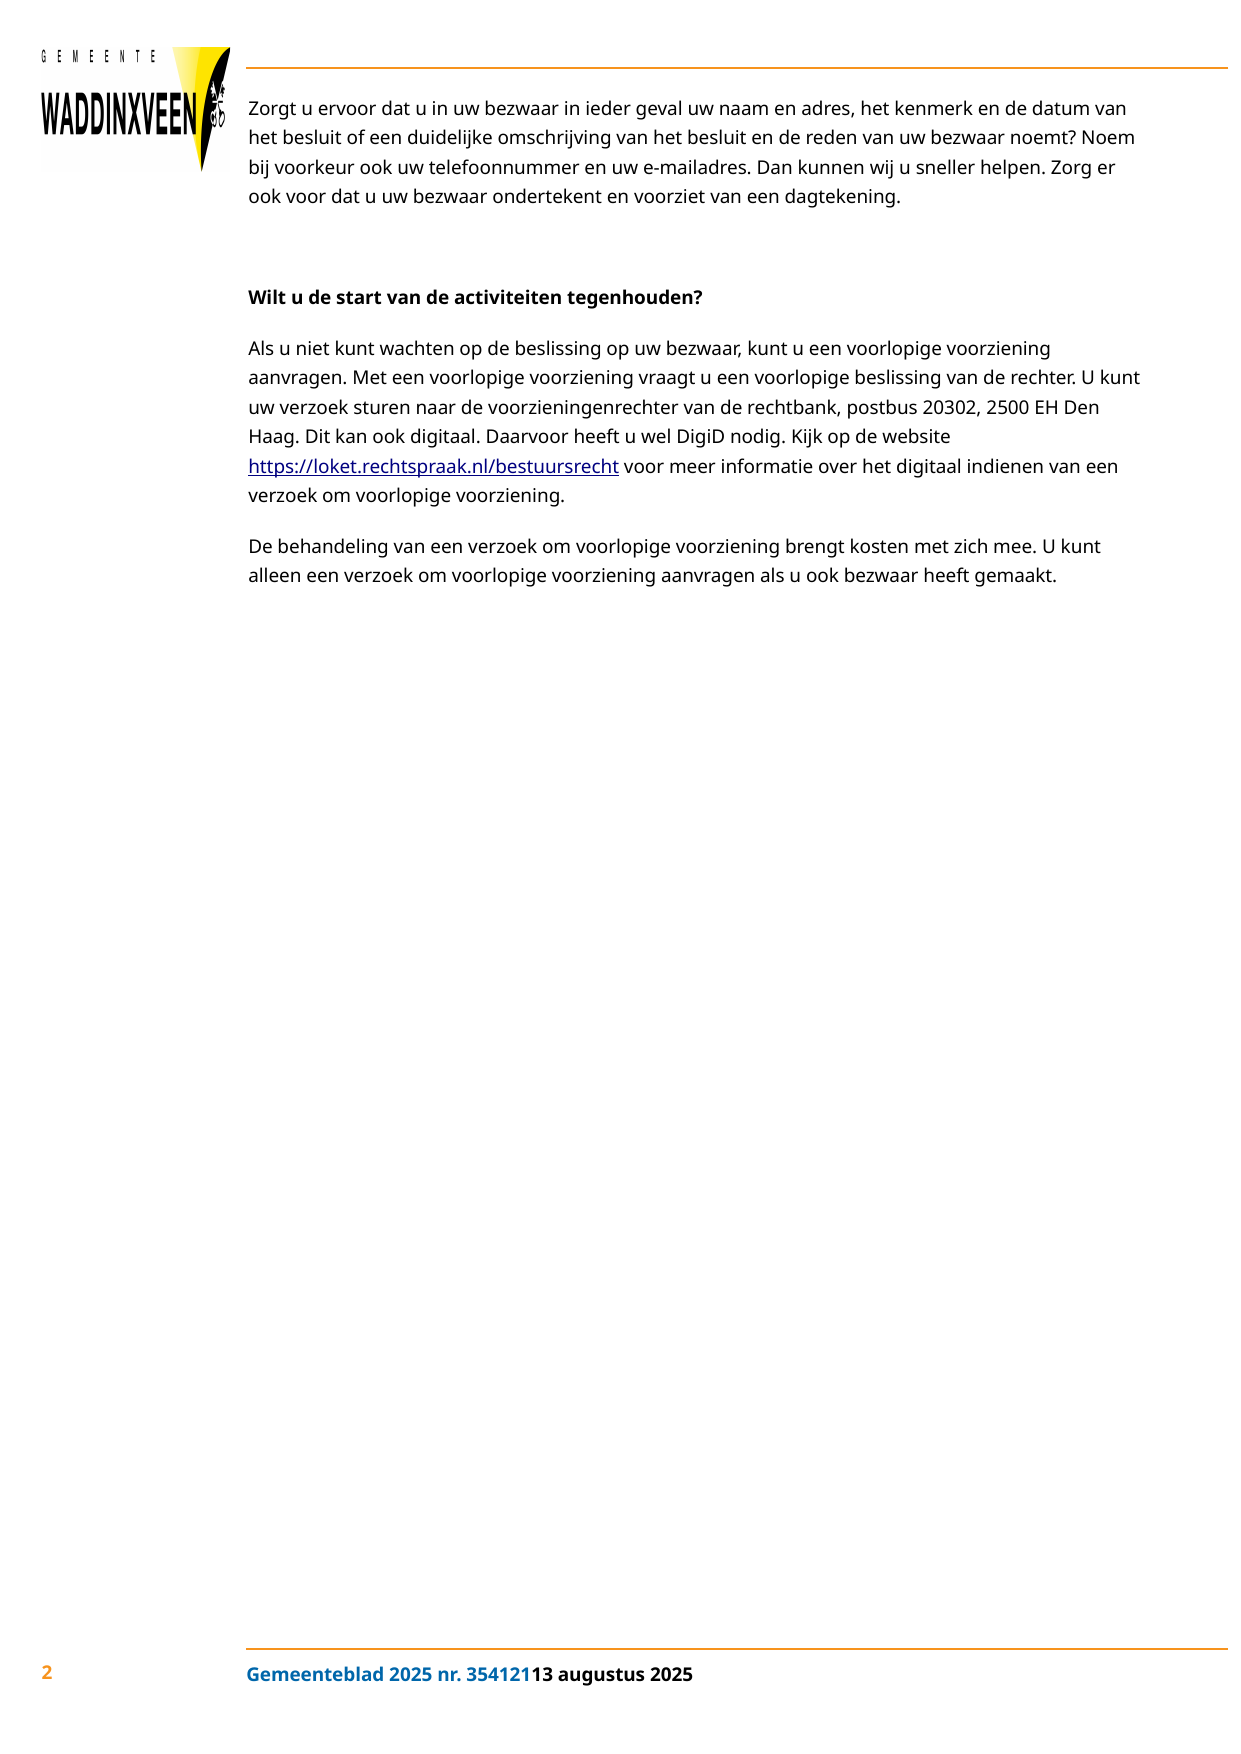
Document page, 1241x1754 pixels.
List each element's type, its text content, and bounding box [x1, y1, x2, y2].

text Zorgt u ervoor dat u in uw bezwaar in ieder geval uw naam en adres, het kenmerk en de datum van het besluit of een duidelijke omschrijving van het besluit en de reden van uw bezwaar noemt? Noem bij voorkeur ook uw telefoonnummer en uw e-mailadres. Dan kunnen wij u sneller helpen. Zorg er ook voor dat u uw bezwaar ondertekent en voorziet van een dagtekening. [248, 95, 1152, 209]
text Wilt u de start van de activiteiten tegenhouden? [248, 284, 1152, 310]
picture [41, 47, 231, 172]
text Als u niet kunt wachten op de beslissing op uw bezwaar, kunt u een voorlopige voorziening aanvragen. Met een voorlopige voorziening vraagt u een voorlopige beslissing van de rechter. U kunt uw verzoek sturen naar de voorzieningenrechter van de rechtbank, postbus 20302, 2500 EH Den Haag. Dit kan ook digitaal. Daarvoor heeft u wel DigiD nodig. Kijk op de website https://loket.rechtspraak.nl/bestuursrecht voor meer informatie over het digitaal indienen van een verzoek om voorlopige voorziening. [248, 335, 1152, 508]
text De behandeling van een verzoek om voorlopige voorziening brengt kosten met zich mee. U kunt alleen een verzoek om voorlopige voorziening aanvragen als u ook bezwaar heeft gemaakt. [248, 533, 1152, 588]
